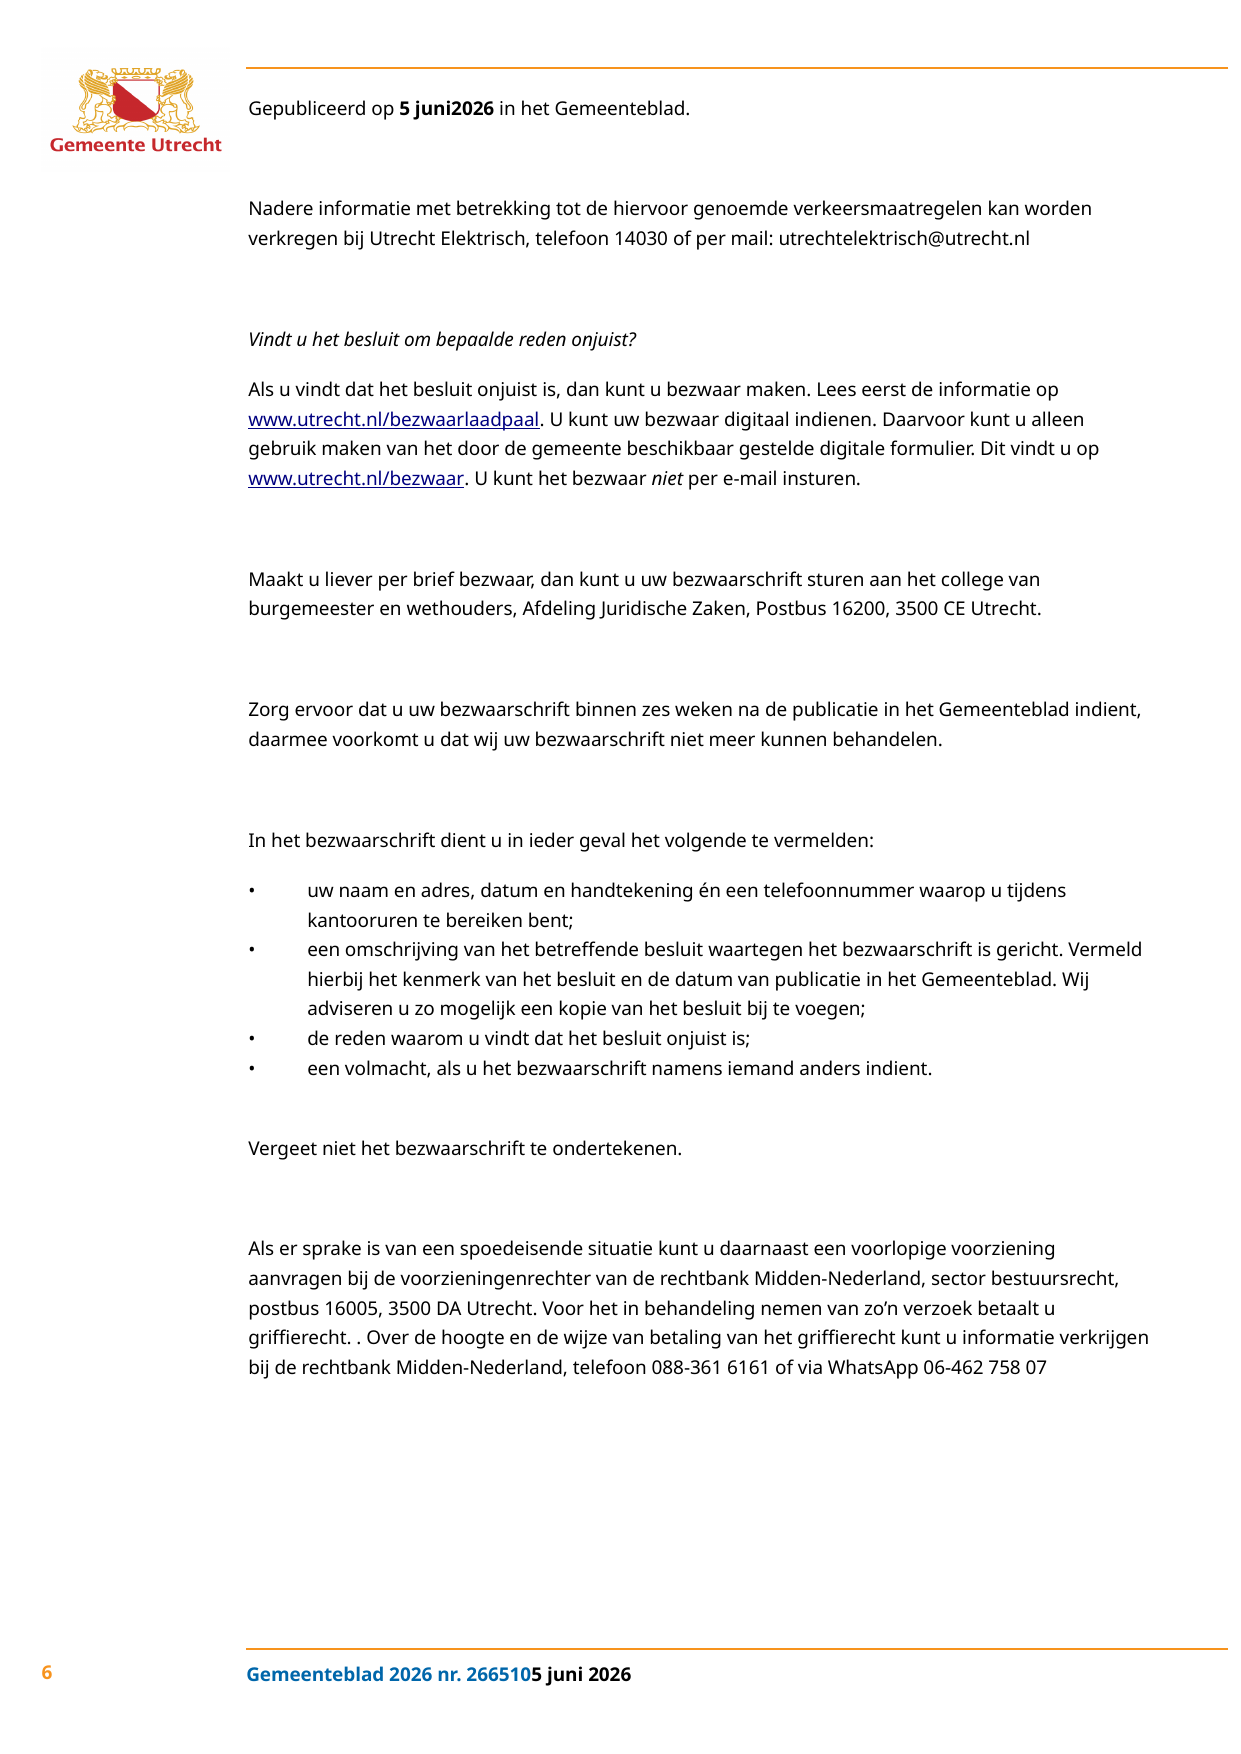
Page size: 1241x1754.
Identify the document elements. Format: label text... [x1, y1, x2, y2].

list de reden waarom u vindt dat het besluit onjuist is; [248, 1025, 1152, 1051]
text Nadere informatie met betrekking tot de hiervoor genoemde verkeersmaatregelen kan worden verkregen bij Utrecht Elektrisch, telefoon 14030 of per mail: utrechtelektrisch@utrecht.nl [248, 196, 1152, 251]
text Zorg ervoor dat u uw bezwaarschrift binnen zes weken na de publicatie in het Gemeenteblad indient, daarmee voorkomt u dat wij uw bezwaarschrift niet meer kunnen behandelen. [248, 696, 1152, 752]
list een omschrijving van het betreffende besluit waartegen het bezwaarschrift is gericht. Vermeld hierbij het kenmerk van het besluit en de datum van publicatie in het Gemeenteblad. Wij adviseren u zo mogelijk een kopie van het besluit bij te voegen; [248, 936, 1152, 1021]
text In het bezwaarschrift dient u in ieder geval het volgende te vermelden: [248, 827, 1152, 853]
text Als u vindt dat het besluit onjuist is, dan kunt u bezwaar maken. Lees eerst de informatie op www.utrecht.nl/bezwaarlaadpaal. U kunt uw bezwaar digitaal indienen. Daarvoor kunt u alleen gebruik maken van het door de gemeente beschikbaar gestelde digitale formulier. Dit vindt u op www.utrecht.nl/bezwaar. U kunt het bezwaar niet per e-mail insturen. [248, 376, 1152, 491]
text Als er sprake is van een spoedeisende situatie kunt u daarnaast een voorlopige voorziening aanvragen bij de voorzieningenrechter van de rechtbank Midden-Nederland, sector bestuursrecht, postbus 16005, 3500 DA Utrecht. Voor het in behandeling nemen van zo’n verzoek betaalt u griffierecht. . Over de hoogte en de wijze van betaling van het griffierecht kunt u informatie verkrijgen bij de rechtbank Midden-Nederland, telefoon 088-361 6161 of via WhatsApp 06-462 758 07 [248, 1236, 1152, 1380]
picture [41, 47, 231, 172]
text Vindt u het besluit om bepaalde reden onjuist? [248, 326, 1152, 352]
list een volmacht, als u het bezwaarschrift namens iemand anders indient. [248, 1055, 1152, 1081]
text Maakt u liever per brief bezwaar, dan kunt u uw bezwaarschrift sturen aan het college van burgemeester en wethouders, Afdeling Juridische Zaken, Postbus 16200, 3500 CE Utrecht. [248, 566, 1152, 621]
text Vergeet niet het bezwaarschrift te ondertekenen. [248, 1135, 1152, 1161]
list uw naam en adres, datum en handtekening én een telefoonnummer waarop u tijdens kantooruren te bereiken bent; [248, 877, 1152, 933]
text Gepubliceerd op 5 juni2026 in het Gemeenteblad. [248, 95, 1152, 121]
